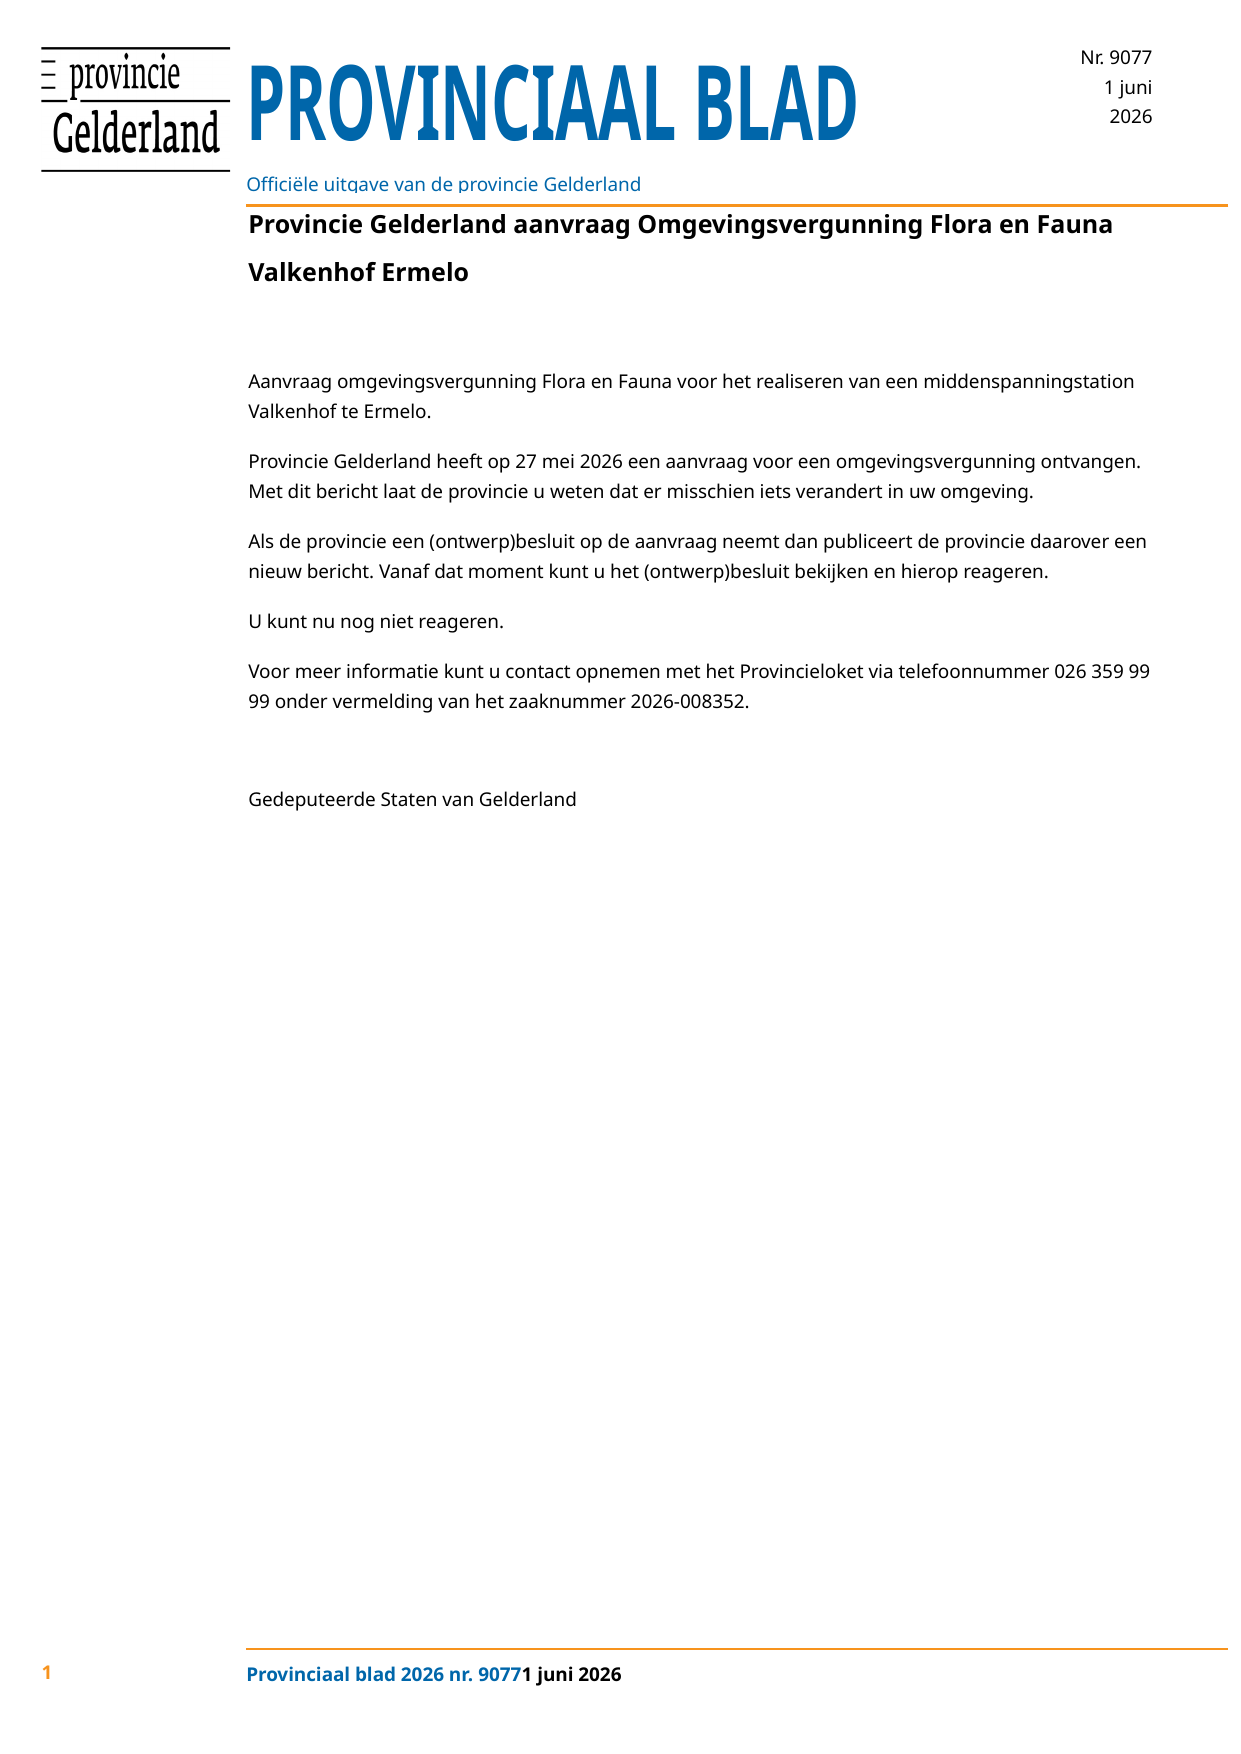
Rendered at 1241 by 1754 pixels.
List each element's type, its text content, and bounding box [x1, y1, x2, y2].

text U kunt nu nog niet reageren. [248, 608, 1152, 634]
text Provincie Gelderland aanvraag Omgevingsvergunning Flora en Fauna Valkenhof Ermelo [248, 207, 1152, 288]
text Voor meer informatie kunt u contact opnemen met het Provincieloket via telefoonnummer 026 359 99 99 onder vermelding van het zaaknummer 2026-008352. [248, 659, 1152, 714]
text Als de provincie een (ontwerp)besluit op de aanvraag neemt dan publiceert de provincie daarover een nieuw bericht. Vanaf dat moment kunt u het (ontwerp)besluit bekijken en hierop reageren. [248, 528, 1152, 584]
text Gedeputeerde Staten van Gelderland [248, 787, 1152, 812]
picture [41, 47, 231, 172]
text Provincie Gelderland heeft op 27 mei 2026 een aanvraag voor een omgevingsvergunning ontvangen. Met dit bericht laat de provincie u weten dat er misschien iets verandert in uw omgeving. [248, 448, 1152, 504]
text Aanvraag omgevingsvergunning Flora en Fauna voor het realiseren van een middenspanningstation Valkenhof te Ermelo. [248, 368, 1152, 424]
